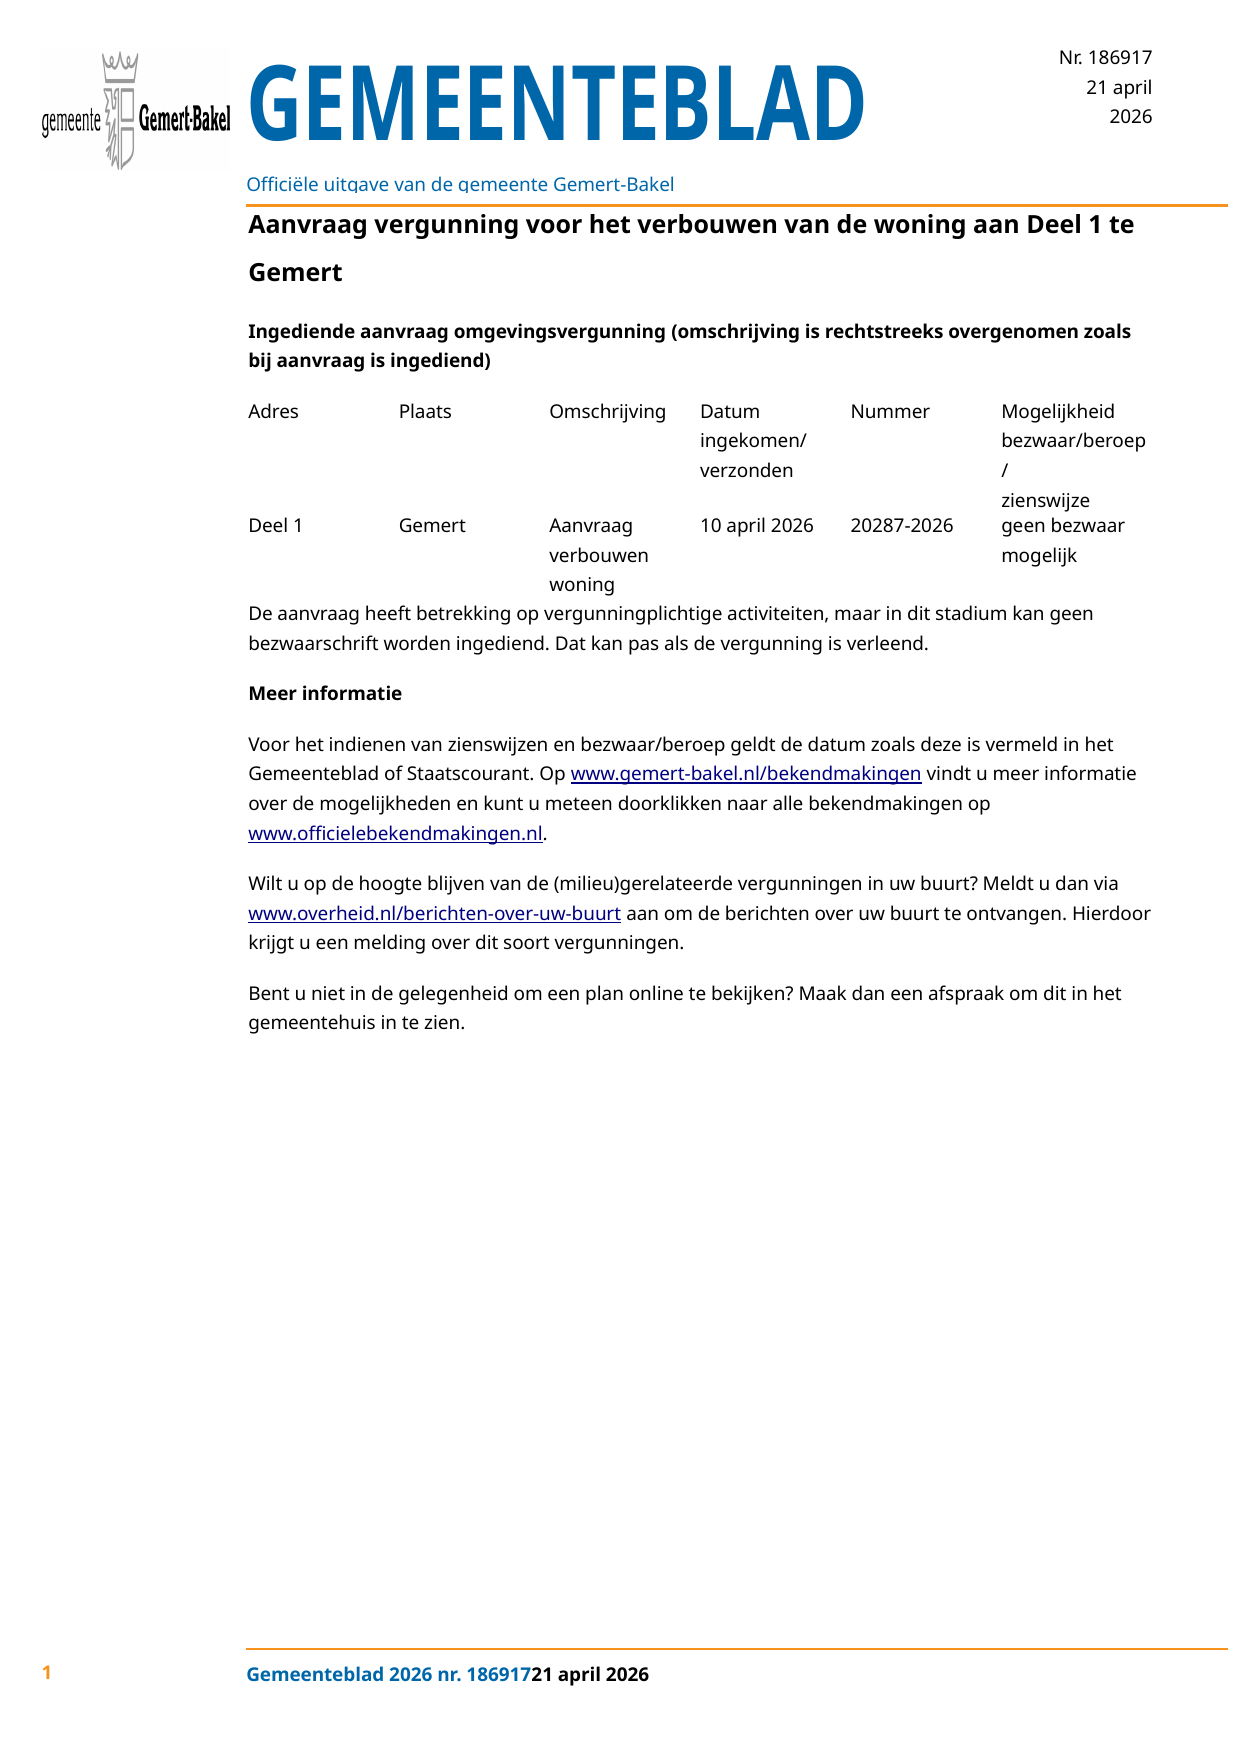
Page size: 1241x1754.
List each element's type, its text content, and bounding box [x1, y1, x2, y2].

table_header Nummer [850, 398, 1001, 512]
table_cell 20287-2026 [850, 513, 1001, 597]
table_header Mogelijkheid bezwaar/beroep/ zienswijze [1001, 398, 1152, 512]
text Voor het indienen van zienswijzen en bezwaar/beroep geldt de datum zoals deze is vermeld in het Gemeenteblad of Staatscourant. Op www.gemert-bakel.nl/bekendmakingen vindt u meer informatie over de mogelijkheden en kunt u meteen doorklikken naar alle bekendmakingen op www.officielebekendmakingen.nl. [248, 731, 1152, 846]
table_header Adres [248, 398, 398, 512]
table_header Datum ingekomen/ verzonden [700, 398, 850, 512]
text Aanvraag vergunning voor het verbouwen van de woning aan Deel 1 te Gemert [248, 207, 1152, 288]
table_header Plaats [399, 398, 549, 512]
text Wilt u op de hoogte blijven van de (milieu)gerelateerde vergunningen in uw buurt? Meldt u dan via www.overheid.nl/berichten-over-uw-buurt aan om de berichten over uw buurt te ontvangen. Hierdoor krijgt u een melding over dit soort vergunningen. [248, 870, 1152, 955]
table_cell Deel 1 [248, 513, 398, 597]
table_cell Aanvraag verbouwen woning [549, 513, 700, 597]
text Ingediende aanvraag omgevingsvergunning (omschrijving is rechtstreeks overgenomen zoals bij aanvraag is ingediend) [248, 318, 1152, 373]
picture [41, 47, 231, 172]
text De aanvraag heeft betrekking op vergunningplichtige activiteiten, maar in dit stadium kan geen bezwaarschrift worden ingediend. Dat kan pas als de vergunning is verleend. [248, 601, 1152, 656]
text Meer informatie [248, 681, 1152, 706]
table_cell 10 april 2026 [700, 513, 850, 597]
table_cell geen bezwaar mogelijk [1001, 513, 1152, 597]
table_header Omschrijving [549, 398, 700, 512]
text Bent u niet in de gelegenheid om een plan online te bekijken? Maak dan een afspraak om dit in het gemeentehuis in te zien. [248, 980, 1152, 1035]
table_cell Gemert [399, 513, 549, 597]
